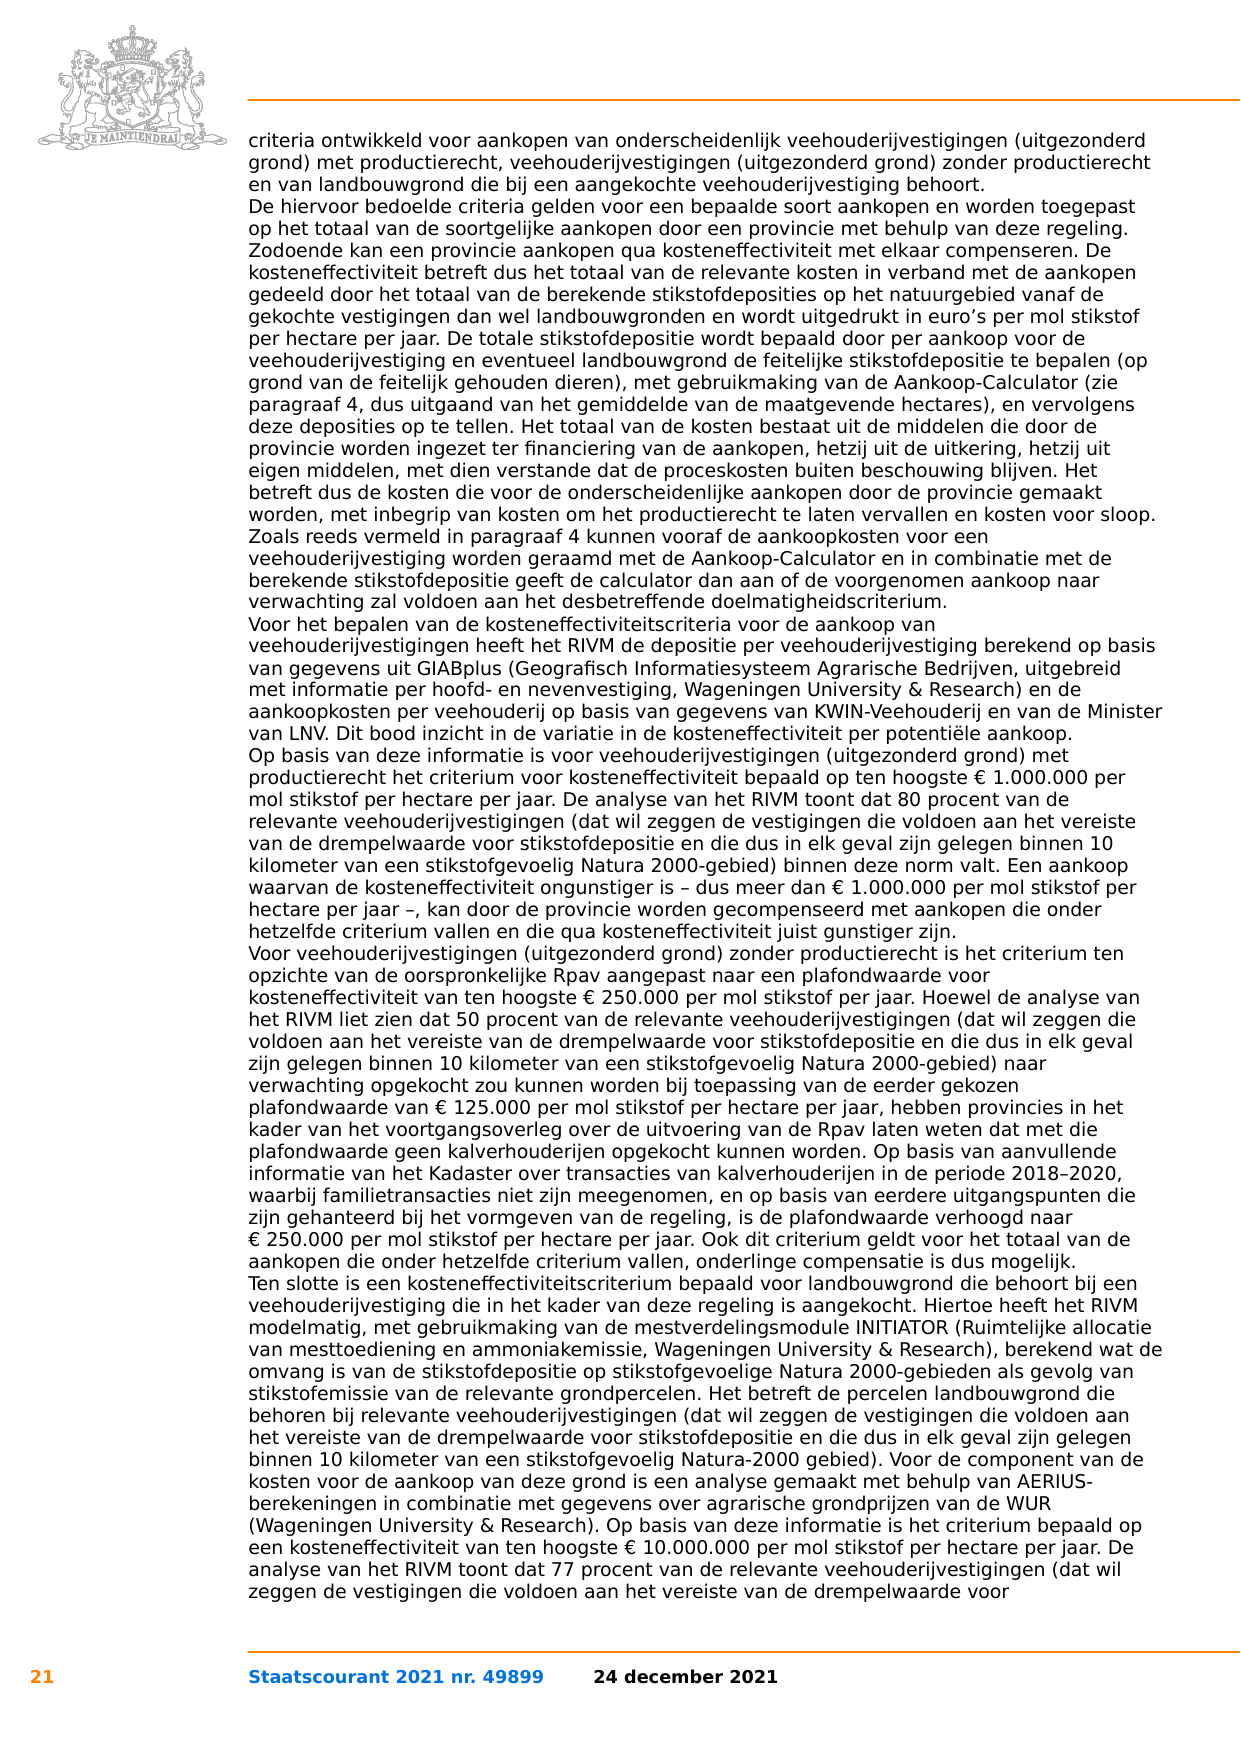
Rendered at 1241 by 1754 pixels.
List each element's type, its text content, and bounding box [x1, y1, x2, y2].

text criteria ontwikkeld voor aankopen van onderscheidenlijk veehouderijvestigingen (uitgezonderd grond) met productierecht, veehouderijvestigingen (uitgezonderd grond) zonder productierecht en van landbouwgrond die bij een aangekochte veehouderijvestiging behoort. [248, 130, 1163, 196]
text Voor het bepalen van de kosteneffectiviteitscriteria voor de aankoop van veehouderijvestigingen heeft het RIVM de depositie per veehouderijvestiging berekend op basis van gegevens uit GIABplus (Geografisch Informatiesysteem Agrarische Bedrijven, uitgebreid met informatie per hoofd- en nevenvestiging, Wageningen University & Research) en de aankoopkosten per veehouderij op basis van gegevens van KWIN-Veehouderij en van de Minister van LNV. Dit bood inzicht in de variatie in de kosteneffectiviteit per potentiële aankoop. [248, 613, 1163, 745]
text Op basis van deze informatie is voor veehouderijvestigingen (uitgezonderd grond) met productierecht het criterium voor kosteneffectiviteit bepaald op ten hoogste € 1.000.000 per mol stikstof per hectare per jaar. De analyse van het RIVM toont dat 80 procent van de relevante veehouderijvestigingen (dat wil zeggen de vestigingen die voldoen aan het vereiste van de drempelwaarde voor stikstofdepositie en die dus in elk geval zijn gelegen binnen 10 kilometer van een stikstofgevoelig Natura 2000-gebied) binnen deze norm valt. Een aankoop waarvan de kosteneffectiviteit ongunstiger is – dus meer dan € 1.000.000 per mol stikstof per hectare per jaar –, kan door de provincie worden gecompenseerd met aankopen die onder hetzelfde criterium vallen en die qua kosteneffectiviteit juist gunstiger zijn. [248, 745, 1163, 943]
text Voor veehouderijvestigingen (uitgezonderd grond) zonder productierecht is het criterium ten opzichte van de oorspronkelijke Rpav aangepast naar een plafondwaarde voor kosteneffectiviteit van ten hoogste € 250.000 per mol stikstof per jaar. Hoewel de analyse van het RIVM liet zien dat 50 procent van de relevante veehouderijvestigingen (dat wil zeggen die voldoen aan het vereiste van de drempelwaarde voor stikstofdepositie en die dus in elk geval zijn gelegen binnen 10 kilometer van een stikstofgevoelig Natura 2000-gebied) naar verwachting opgekocht zou kunnen worden bij toepassing van de eerder gekozen plafondwaarde van € 125.000 per mol stikstof per hectare per jaar, hebben provincies in het kader van het voortgangsoverleg over de uitvoering van de Rpav laten weten dat met die plafondwaarde geen kalverhouderijen opgekocht kunnen worden. Op basis van aanvullende informatie van het Kadaster over transacties van kalverhouderijen in de periode 2018–2020, waarbij familietransacties niet zijn meegenomen, en op basis van eerdere uitgangspunten die zijn gehanteerd bij het vormgeven van de regeling, is de plafondwaarde verhoogd naar € 250.000 per mol stikstof per hectare per jaar. Ook dit criterium geldt voor het totaal van de aankopen die onder hetzelfde criterium vallen, onderlinge compensatie is dus mogelijk. [248, 943, 1163, 1273]
picture [38, 25, 227, 150]
text Ten slotte is een kosteneffectiviteitscriterium bepaald voor landbouwgrond die behoort bij een veehouderijvestiging die in het kader van deze regeling is aangekocht. Hiertoe heeft het RIVM modelmatig, met gebruikmaking van de mestverdelingsmodule INITIATOR (Ruimtelijke allocatie van mesttoediening en ammoniakemissie, Wageningen University & Research), berekend wat de omvang is van de stikstofdepositie op stikstofgevoelige Natura 2000-gebieden als gevolg van stikstofemissie van de relevante grondpercelen. Het betreft de percelen landbouwgrond die behoren bij relevante veehouderijvestigingen (dat wil zeggen de vestigingen die voldoen aan het vereiste van de drempelwaarde voor stikstofdepositie en die dus in elk geval zijn gelegen binnen 10 kilometer van een stikstofgevoelig Natura-2000 gebied). Voor de component van de kosten voor de aankoop van deze grond is een analyse gemaakt met behulp van AERIUS-berekeningen in combinatie met gegevens over agrarische grondprijzen van de WUR (Wageningen University & Research). Op basis van deze informatie is het criterium bepaald op een kosteneffectiviteit van ten hoogste € 10.000.000 per mol stikstof per hectare per jaar. De analyse van het RIVM toont dat 77 procent van de relevante veehouderijvestigingen (dat wil zeggen de vestigingen die voldoen aan het vereiste van de drempelwaarde voor [248, 1273, 1163, 1602]
text De hiervoor bedoelde criteria gelden voor een bepaalde soort aankopen en worden toegepast op het totaal van de soortgelijke aankopen door een provincie met behulp van deze regeling. Zodoende kan een provincie aankopen qua kosteneffectiviteit met elkaar compenseren. De kosteneffectiviteit betreft dus het totaal van de relevante kosten in verband met de aankopen gedeeld door het totaal van de berekende stikstofdeposities op het natuurgebied vanaf de gekochte vestigingen dan wel landbouwgronden en wordt uitgedrukt in euro’s per mol stikstof per hectare per jaar. De totale stikstofdepositie wordt bepaald door per aankoop voor de veehouderijvestiging en eventueel landbouwgrond de feitelijke stikstofdepositie te bepalen (op grond van de feitelijk gehouden dieren), met gebruikmaking van de Aankoop-Calculator (zie paragraaf 4, dus uitgaand van het gemiddelde van de maatgevende hectares), en vervolgens deze deposities op te tellen. Het totaal van de kosten bestaat uit de middelen die door de provincie worden ingezet ter financiering van de aankopen, hetzij uit de uitkering, hetzij uit eigen middelen, met dien verstande dat de proceskosten buiten beschouwing blijven. Het betreft dus de kosten die voor de onderscheidenlijke aankopen door de provincie gemaakt worden, met inbegrip van kosten om het productierecht te laten vervallen en kosten voor sloop. Zoals reeds vermeld in paragraaf 4 kunnen vooraf de aankoopkosten voor een veehouderijvestiging worden geraamd met de Aankoop-Calculator en in combinatie met de berekende stikstofdepositie geeft de calculator dan aan of de voorgenomen aankoop naar verwachting zal voldoen aan het desbetreffende doelmatigheidscriterium. [248, 196, 1163, 613]
